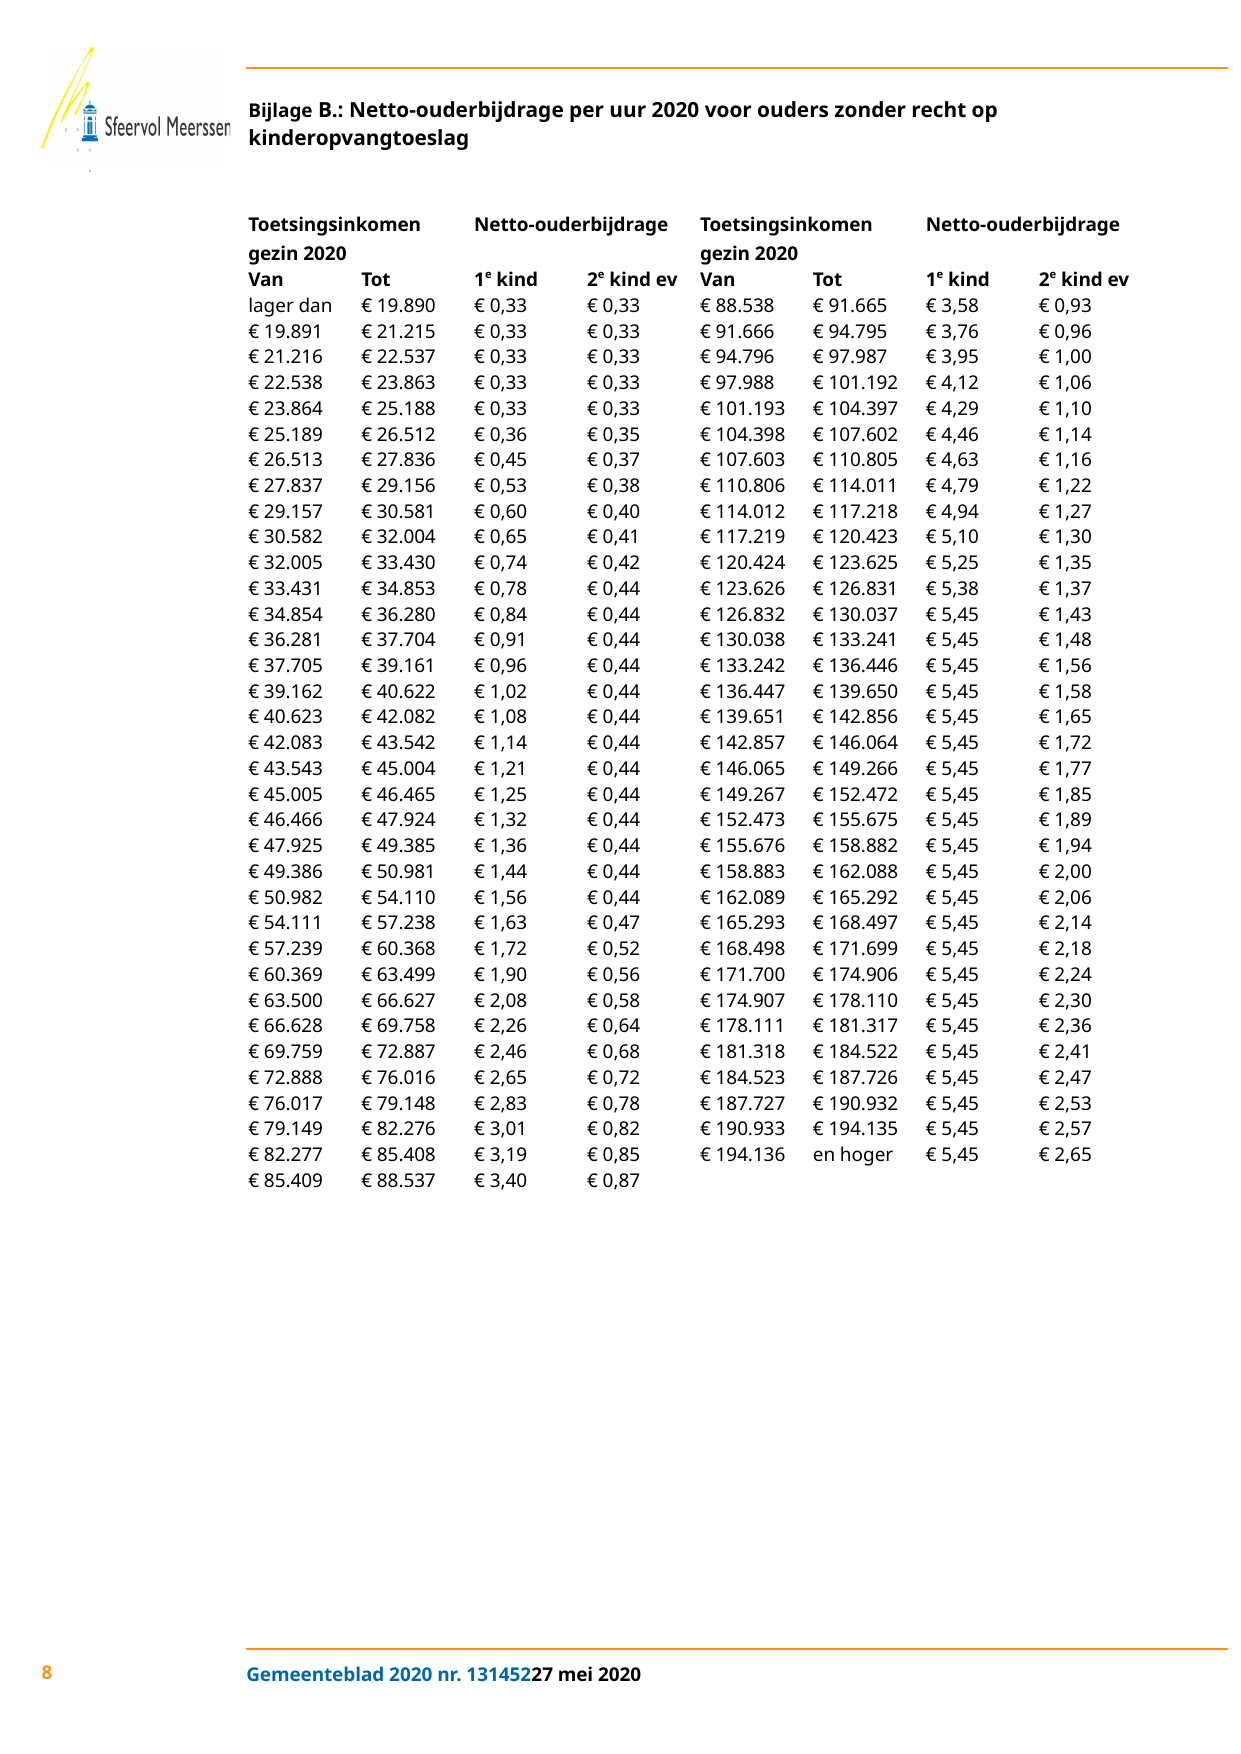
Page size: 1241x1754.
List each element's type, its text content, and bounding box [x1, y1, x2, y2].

table_header Toetsingsinkomen gezin 2020 [248, 211, 474, 266]
table_cell € 146.064 [813, 730, 926, 755]
table_cell € 0,44 [587, 730, 700, 755]
table_cell [926, 1167, 1038, 1193]
table_cell € 2,30 [1039, 987, 1152, 1012]
table_cell € 117.219 [700, 524, 813, 549]
table_cell € 0,44 [587, 652, 700, 678]
table_header Netto-ouderbijdrage [926, 211, 1152, 266]
table_cell € 0,33 [587, 292, 700, 318]
table_cell € 34.854 [248, 601, 361, 627]
table_cell € 63.499 [361, 961, 474, 987]
table_cell € 178.110 [813, 987, 926, 1012]
table_cell € 23.863 [361, 369, 474, 395]
table_cell € 133.242 [700, 652, 813, 678]
table_cell € 149.266 [813, 755, 926, 781]
table_cell € 158.882 [813, 833, 926, 858]
table_cell € 5,45 [926, 1090, 1038, 1115]
table_cell € 5,45 [926, 627, 1038, 652]
table_cell € 79.148 [361, 1090, 474, 1115]
table_cell € 97.988 [700, 369, 813, 395]
table_cell € 94.795 [813, 318, 926, 343]
table_cell € 139.651 [700, 704, 813, 729]
table_cell € 0,40 [587, 498, 700, 524]
table_cell € 5,45 [926, 730, 1038, 755]
table_cell € 21.215 [361, 318, 474, 343]
table_cell € 126.831 [813, 575, 926, 601]
table_cell € 181.318 [700, 1038, 813, 1064]
table_cell € 0,44 [587, 833, 700, 858]
table_cell € 0,64 [587, 1013, 700, 1038]
table_cell € 1,30 [1039, 524, 1152, 549]
table_cell € 0,36 [474, 421, 587, 446]
table_cell € 1,72 [474, 935, 587, 961]
table_cell € 5,45 [926, 1115, 1038, 1141]
table_cell € 0,58 [587, 987, 700, 1012]
table_cell € 155.675 [813, 807, 926, 832]
table_cell € 1,14 [474, 730, 587, 755]
table_cell € 49.386 [248, 858, 361, 884]
table_cell € 4,46 [926, 421, 1038, 446]
table_cell € 0,44 [587, 781, 700, 807]
table_cell € 76.016 [361, 1064, 474, 1090]
table_cell € 178.111 [700, 1013, 813, 1038]
table_cell € 1,77 [1039, 755, 1152, 781]
table_cell € 2,46 [474, 1038, 587, 1064]
table_cell € 33.431 [248, 575, 361, 601]
table_cell € 184.523 [700, 1064, 813, 1090]
table_cell € 0,44 [587, 755, 700, 781]
table_cell € 5,45 [926, 807, 1038, 832]
table_cell € 29.156 [361, 472, 474, 498]
table_cell € 88.538 [700, 292, 813, 318]
table_cell € 4,94 [926, 498, 1038, 524]
table_cell € 46.465 [361, 781, 474, 807]
table_cell € 1,36 [474, 833, 587, 858]
table_cell € 139.650 [813, 678, 926, 704]
table_cell € 1,14 [1039, 421, 1152, 446]
table_cell € 5,45 [926, 1141, 1038, 1167]
table_cell € 0,44 [587, 627, 700, 652]
table_cell € 0,56 [587, 961, 700, 987]
table_cell € 114.012 [700, 498, 813, 524]
table_cell € 1,00 [1039, 344, 1152, 369]
table_cell € 42.082 [361, 704, 474, 729]
table_cell € 5,45 [926, 1038, 1038, 1064]
table_cell € 181.317 [813, 1013, 926, 1038]
table_cell € 0,37 [587, 446, 700, 472]
picture [41, 47, 231, 172]
table_cell € 50.981 [361, 858, 474, 884]
table_cell € 25.188 [361, 395, 474, 421]
table_cell € 142.857 [700, 730, 813, 755]
table_cell € 34.853 [361, 575, 474, 601]
table_cell € 0,68 [587, 1038, 700, 1064]
table_cell € 0,41 [587, 524, 700, 549]
table_cell € 0,93 [1039, 292, 1152, 318]
table_cell € 91.666 [700, 318, 813, 343]
table_cell € 0,33 [474, 318, 587, 343]
table_cell € 49.385 [361, 833, 474, 858]
table_cell € 45.004 [361, 755, 474, 781]
table_cell € 136.446 [813, 652, 926, 678]
table_cell € 5,45 [926, 833, 1038, 858]
table_cell € 1,58 [1039, 678, 1152, 704]
table_cell € 1,27 [1039, 498, 1152, 524]
table_cell € 162.088 [813, 858, 926, 884]
table_cell € 3,40 [474, 1167, 587, 1193]
table_cell € 1,94 [1039, 833, 1152, 858]
table_cell € 63.500 [248, 987, 361, 1012]
table_cell € 85.408 [361, 1141, 474, 1167]
table_cell € 3,76 [926, 318, 1038, 343]
table_cell € 165.292 [813, 884, 926, 909]
table_cell € 5,45 [926, 935, 1038, 961]
table_cell € 27.837 [248, 472, 361, 498]
table_cell € 46.466 [248, 807, 361, 832]
table_cell € 42.083 [248, 730, 361, 755]
table_cell € 2,06 [1039, 884, 1152, 909]
table_cell € 0,44 [587, 704, 700, 729]
table_cell € 114.011 [813, 472, 926, 498]
table_cell € 0,47 [587, 910, 700, 935]
table_cell € 0,44 [587, 575, 700, 601]
table_cell € 0,74 [474, 549, 587, 575]
table_cell € 0,44 [587, 807, 700, 832]
table_cell € 45.005 [248, 781, 361, 807]
table_cell € 43.543 [248, 755, 361, 781]
table_cell € 0,52 [587, 935, 700, 961]
table_cell € 33.430 [361, 549, 474, 575]
table_cell € 5,45 [926, 652, 1038, 678]
table_cell € 1,43 [1039, 601, 1152, 627]
table_cell € 168.497 [813, 910, 926, 935]
table_cell € 0,78 [587, 1090, 700, 1115]
table_cell € 2,00 [1039, 858, 1152, 884]
table_cell € 5,45 [926, 858, 1038, 884]
table_cell € 5,45 [926, 678, 1038, 704]
table_cell € 136.447 [700, 678, 813, 704]
table_cell € 72.887 [361, 1038, 474, 1064]
table_cell € 101.193 [700, 395, 813, 421]
table_cell € 1,10 [1039, 395, 1152, 421]
table_cell € 2,24 [1039, 961, 1152, 987]
table_cell Van [248, 266, 361, 292]
table_header Toetsingsinkomen gezin 2020 [700, 211, 926, 266]
table_cell € 1,63 [474, 910, 587, 935]
table_cell € 0,60 [474, 498, 587, 524]
table_cell 1e kind [474, 266, 587, 292]
table_cell € 104.397 [813, 395, 926, 421]
table_cell € 1,85 [1039, 781, 1152, 807]
table_cell € 190.933 [700, 1115, 813, 1141]
table_cell € 37.705 [248, 652, 361, 678]
table_cell € 1,37 [1039, 575, 1152, 601]
table_header Netto-ouderbijdrage [474, 211, 700, 266]
table_cell € 69.759 [248, 1038, 361, 1064]
table_cell € 32.004 [361, 524, 474, 549]
table_cell € 54.111 [248, 910, 361, 935]
table_cell € 110.805 [813, 446, 926, 472]
table_cell € 101.192 [813, 369, 926, 395]
table_cell € 72.888 [248, 1064, 361, 1090]
table_cell € 54.110 [361, 884, 474, 909]
table_cell € 30.582 [248, 524, 361, 549]
table_cell € 0,53 [474, 472, 587, 498]
table_cell [700, 1167, 813, 1193]
table_cell € 1,32 [474, 807, 587, 832]
table_cell € 0,78 [474, 575, 587, 601]
table_cell € 190.932 [813, 1090, 926, 1115]
table_cell € 155.676 [700, 833, 813, 858]
table_cell € 194.135 [813, 1115, 926, 1141]
table_cell [813, 1167, 926, 1193]
table_cell € 19.890 [361, 292, 474, 318]
table_cell € 104.398 [700, 421, 813, 446]
table_cell € 3,01 [474, 1115, 587, 1141]
table_cell € 0,44 [587, 678, 700, 704]
table_cell € 37.704 [361, 627, 474, 652]
table_cell € 120.423 [813, 524, 926, 549]
table_cell € 174.907 [700, 987, 813, 1012]
table_cell € 5,38 [926, 575, 1038, 601]
table_cell € 130.037 [813, 601, 926, 627]
table_cell € 107.602 [813, 421, 926, 446]
table_cell € 0,82 [587, 1115, 700, 1141]
table_cell € 4,79 [926, 472, 1038, 498]
table_cell € 82.277 [248, 1141, 361, 1167]
table_cell € 1,06 [1039, 369, 1152, 395]
table_cell € 110.806 [700, 472, 813, 498]
table_cell € 1,90 [474, 961, 587, 987]
table_cell € 5,45 [926, 961, 1038, 987]
table_cell 1e kind [926, 266, 1038, 292]
table_cell € 149.267 [700, 781, 813, 807]
table_cell € 26.512 [361, 421, 474, 446]
table_cell € 0,33 [587, 344, 700, 369]
table_cell € 60.368 [361, 935, 474, 961]
table_cell € 0,33 [474, 395, 587, 421]
table_cell € 1,44 [474, 858, 587, 884]
table_cell € 4,63 [926, 446, 1038, 472]
table_cell € 22.537 [361, 344, 474, 369]
table_cell € 165.293 [700, 910, 813, 935]
table_cell Tot [361, 266, 474, 292]
table_cell € 1,16 [1039, 446, 1152, 472]
table_cell € 126.832 [700, 601, 813, 627]
table_cell € 27.836 [361, 446, 474, 472]
table_cell € 2,26 [474, 1013, 587, 1038]
table_cell € 30.581 [361, 498, 474, 524]
table_cell € 0,42 [587, 549, 700, 575]
table_cell € 107.603 [700, 446, 813, 472]
table_cell € 39.161 [361, 652, 474, 678]
table_cell € 158.883 [700, 858, 813, 884]
table_cell € 2,53 [1039, 1090, 1152, 1115]
table_cell € 1,72 [1039, 730, 1152, 755]
table_cell € 26.513 [248, 446, 361, 472]
table_cell € 50.982 [248, 884, 361, 909]
table_cell € 39.162 [248, 678, 361, 704]
table_cell € 171.699 [813, 935, 926, 961]
table_cell € 123.626 [700, 575, 813, 601]
table_cell € 29.157 [248, 498, 361, 524]
table_cell € 2,57 [1039, 1115, 1152, 1141]
table_cell € 187.726 [813, 1064, 926, 1090]
table_cell € 0,84 [474, 601, 587, 627]
table_cell € 1,22 [1039, 472, 1152, 498]
table_cell € 1,89 [1039, 807, 1152, 832]
table_cell € 23.864 [248, 395, 361, 421]
table_cell € 5,45 [926, 987, 1038, 1012]
table_cell € 174.906 [813, 961, 926, 987]
table_cell € 88.537 [361, 1167, 474, 1193]
table_cell lager dan [248, 292, 361, 318]
table_cell € 5,25 [926, 549, 1038, 575]
table_cell € 4,29 [926, 395, 1038, 421]
table_cell € 168.498 [700, 935, 813, 961]
table_cell € 0,33 [474, 369, 587, 395]
table_cell € 184.522 [813, 1038, 926, 1064]
table_cell € 57.238 [361, 910, 474, 935]
table_cell € 4,12 [926, 369, 1038, 395]
table_cell € 5,45 [926, 910, 1038, 935]
table_cell € 171.700 [700, 961, 813, 987]
table_cell € 76.017 [248, 1090, 361, 1115]
table_cell € 5,45 [926, 704, 1038, 729]
table_cell € 152.473 [700, 807, 813, 832]
table_cell Van [700, 266, 813, 292]
table_cell € 1,21 [474, 755, 587, 781]
table_cell € 0,65 [474, 524, 587, 549]
table_cell € 1,02 [474, 678, 587, 704]
table_cell € 1,65 [1039, 704, 1152, 729]
table_cell € 0,33 [587, 395, 700, 421]
table_cell € 146.065 [700, 755, 813, 781]
table_cell en hoger [813, 1141, 926, 1167]
table_cell € 69.758 [361, 1013, 474, 1038]
table_cell € 2,41 [1039, 1038, 1152, 1064]
table_cell € 1,48 [1039, 627, 1152, 652]
table_cell € 0,96 [1039, 318, 1152, 343]
table_cell € 1,35 [1039, 549, 1152, 575]
table_cell 2e kind ev [587, 266, 700, 292]
table_cell € 60.369 [248, 961, 361, 987]
table_cell € 0,35 [587, 421, 700, 446]
table_cell € 3,58 [926, 292, 1038, 318]
table_cell [1039, 1167, 1152, 1193]
table_cell € 2,47 [1039, 1064, 1152, 1090]
table_cell € 43.542 [361, 730, 474, 755]
table_cell € 40.622 [361, 678, 474, 704]
table_cell € 94.796 [700, 344, 813, 369]
table_cell € 66.628 [248, 1013, 361, 1038]
table_cell € 0,33 [474, 344, 587, 369]
table_cell € 152.472 [813, 781, 926, 807]
table_cell € 5,10 [926, 524, 1038, 549]
table_cell € 2,65 [1039, 1141, 1152, 1167]
table_cell € 5,45 [926, 884, 1038, 909]
table_cell € 40.623 [248, 704, 361, 729]
table_cell € 36.280 [361, 601, 474, 627]
table_cell € 3,19 [474, 1141, 587, 1167]
table_cell € 130.038 [700, 627, 813, 652]
table_cell € 0,33 [474, 292, 587, 318]
table_cell € 1,56 [1039, 652, 1152, 678]
table_cell € 2,14 [1039, 910, 1152, 935]
table_cell € 117.218 [813, 498, 926, 524]
table_cell € 2,65 [474, 1064, 587, 1090]
table_cell € 123.625 [813, 549, 926, 575]
table_cell € 0,85 [587, 1141, 700, 1167]
table_cell € 142.856 [813, 704, 926, 729]
table_cell € 0,38 [587, 472, 700, 498]
table_cell € 0,96 [474, 652, 587, 678]
table_cell € 2,08 [474, 987, 587, 1012]
table_cell € 5,45 [926, 781, 1038, 807]
table_cell € 0,45 [474, 446, 587, 472]
table_cell € 1,25 [474, 781, 587, 807]
table_cell € 22.538 [248, 369, 361, 395]
table_cell € 0,87 [587, 1167, 700, 1193]
table_cell € 19.891 [248, 318, 361, 343]
table_cell € 97.987 [813, 344, 926, 369]
table_cell € 32.005 [248, 549, 361, 575]
table_cell € 133.241 [813, 627, 926, 652]
table_cell € 162.089 [700, 884, 813, 909]
table_cell € 36.281 [248, 627, 361, 652]
table_cell € 120.424 [700, 549, 813, 575]
table_cell € 0,44 [587, 884, 700, 909]
table_cell € 21.216 [248, 344, 361, 369]
table_cell € 57.239 [248, 935, 361, 961]
table_cell € 85.409 [248, 1167, 361, 1193]
table_cell € 0,33 [587, 318, 700, 343]
table_cell € 79.149 [248, 1115, 361, 1141]
table_cell € 25.189 [248, 421, 361, 446]
table_cell € 0,33 [587, 369, 700, 395]
table_cell € 66.627 [361, 987, 474, 1012]
table_cell € 91.665 [813, 292, 926, 318]
table_cell € 194.136 [700, 1141, 813, 1167]
table_cell € 187.727 [700, 1090, 813, 1115]
table_cell € 0,72 [587, 1064, 700, 1090]
table_cell € 1,56 [474, 884, 587, 909]
table_cell € 82.276 [361, 1115, 474, 1141]
table_cell € 0,44 [587, 858, 700, 884]
table_cell € 5,45 [926, 601, 1038, 627]
table_cell € 2,18 [1039, 935, 1152, 961]
table_cell € 47.924 [361, 807, 474, 832]
table_cell € 5,45 [926, 1013, 1038, 1038]
table_cell € 1,08 [474, 704, 587, 729]
table_cell Tot [813, 266, 926, 292]
table_cell € 0,44 [587, 601, 700, 627]
table_cell € 5,45 [926, 1064, 1038, 1090]
table_cell € 2,36 [1039, 1013, 1152, 1038]
table_cell € 5,45 [926, 755, 1038, 781]
table_cell € 2,83 [474, 1090, 587, 1115]
text Bijlage B.: Netto-ouderbijdrage per uur 2020 voor ouders zonder recht op kinderopvangtoeslag [248, 95, 1152, 152]
table_cell € 3,95 [926, 344, 1038, 369]
table_cell € 47.925 [248, 833, 361, 858]
table_cell € 0,91 [474, 627, 587, 652]
table_cell 2e kind ev [1039, 266, 1152, 292]
